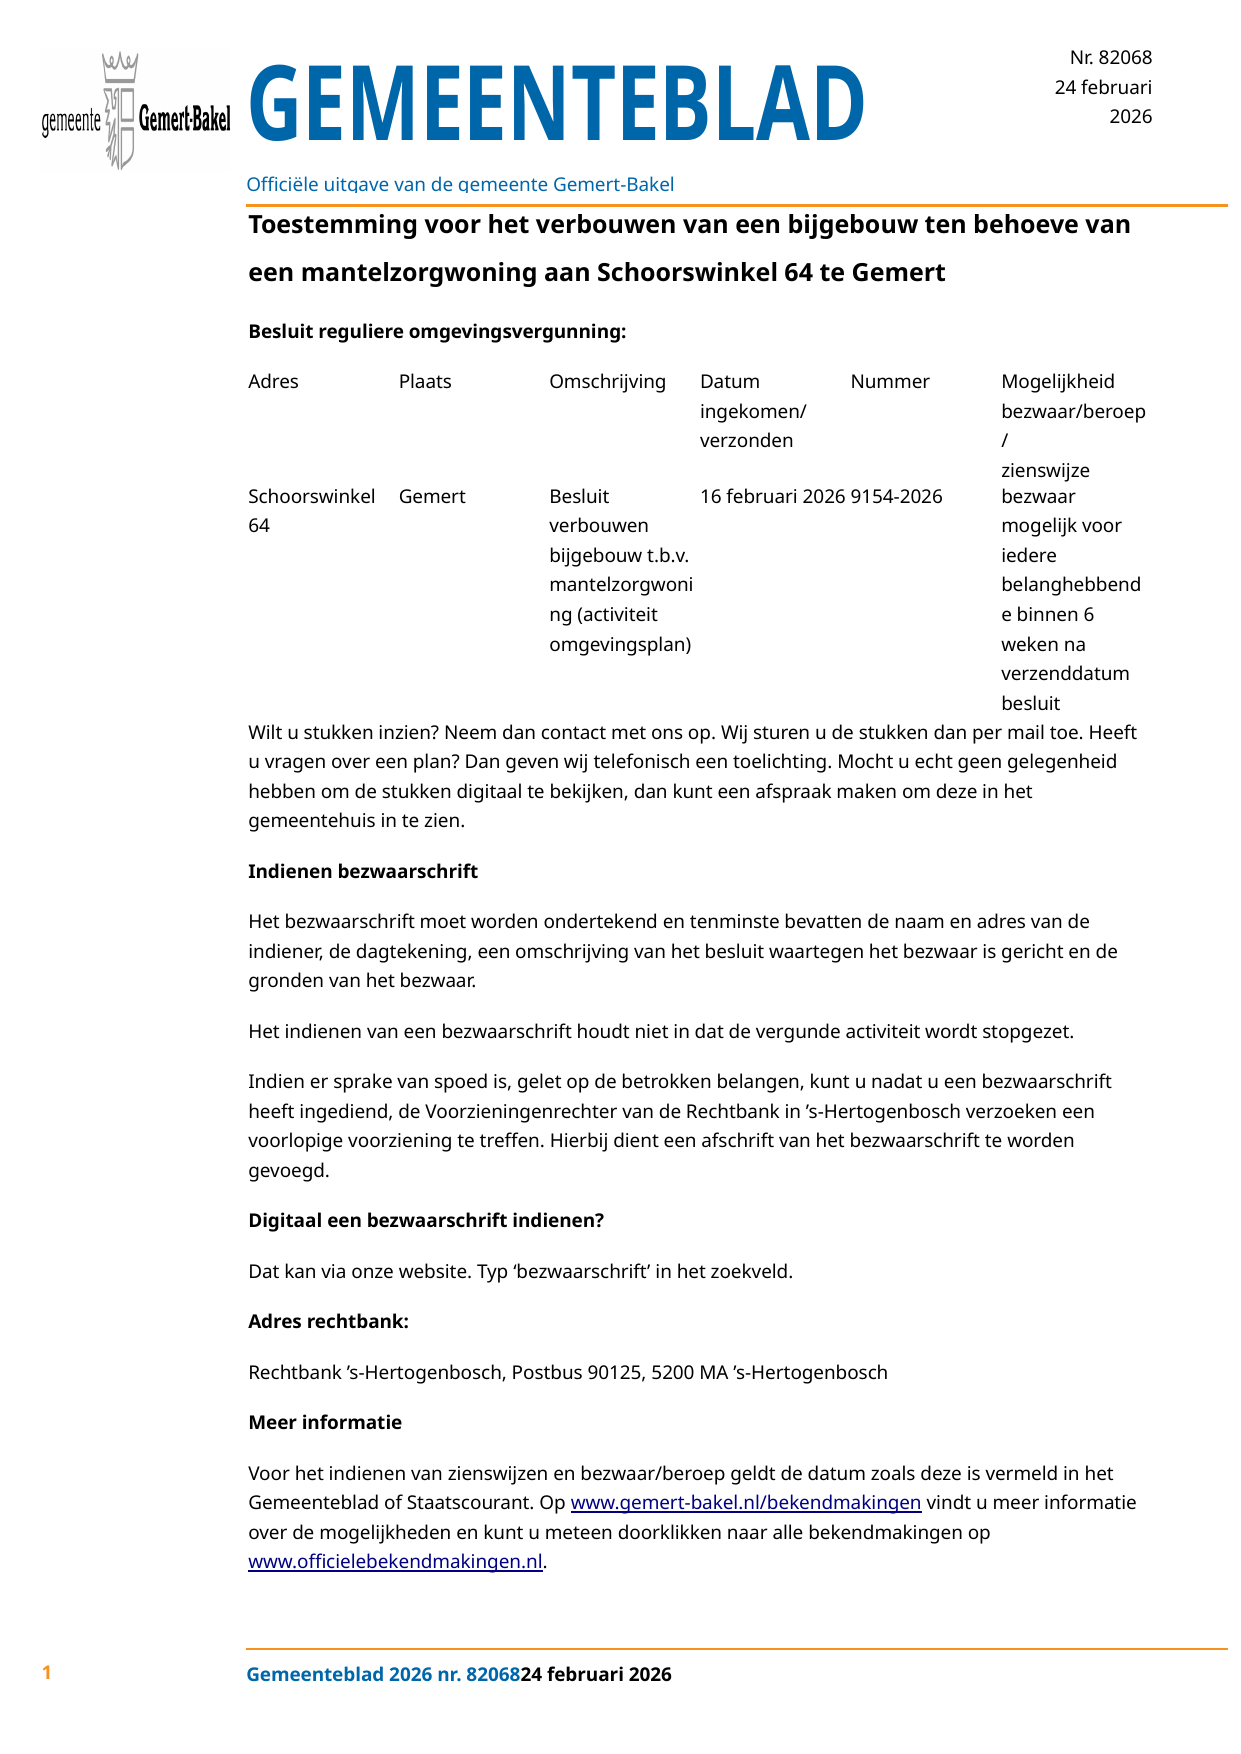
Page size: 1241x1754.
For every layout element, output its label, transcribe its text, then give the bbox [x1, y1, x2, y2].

table_header Adres [248, 369, 398, 483]
text Voor het indienen van zienswijzen en bezwaar/beroep geldt de datum zoals deze is vermeld in het Gemeenteblad of Staatscourant. Op www.gemert-bakel.nl/bekendmakingen vindt u meer informatie over de mogelijkheden en kunt u meteen doorklikken naar alle bekendmakingen op www.officielebekendmakingen.nl. [248, 1460, 1152, 1574]
text Indien er sprake van spoed is, gelet op de betrokken belangen, kunt u nadat u een bezwaarschrift heeft ingediend, de Voorzieningenrechter van de Rechtbank in ’s-Hertogenbosch verzoeken een voorlopige voorziening te treffen. Hierbij dient een afschrift van het bezwaarschrift te worden gevoegd. [248, 1068, 1152, 1183]
text Het bezwaarschrift moet worden ondertekend en tenminste bevatten de naam en adres van de indiener, de dagtekening, een omschrijving van het besluit waartegen het bezwaar is gericht en de gronden van het bezwaar. [248, 908, 1152, 993]
table_header Datum ingekomen/ verzonden [700, 369, 850, 483]
table_cell bezwaar mogelijk voor iedere belanghebbende binnen 6 weken na verzenddatum besluit [1001, 483, 1152, 716]
table_cell Gemert [399, 483, 549, 716]
table_header Omschrijving [549, 369, 700, 483]
text Wilt u stukken inzien? Neem dan contact met ons op. Wij sturen u de stukken dan per mail toe. Heeft u vragen over een plan? Dan geven wij telefonisch een toelichting. Mocht u echt geen gelegenheid hebben om de stukken digitaal te bekijken, dan kunt een afspraak maken om deze in het gemeentehuis in te zien. [248, 719, 1152, 833]
text Dat kan via onze website. Typ ‘bezwaarschrift’ in het zoekveld. [248, 1258, 1152, 1284]
table_cell Besluit verbouwen bijgebouw t.b.v. mantelzorgwoning (activiteit omgevingsplan) [549, 483, 700, 716]
text Indienen bezwaarschrift [248, 858, 1152, 884]
table_header Nummer [850, 369, 1001, 483]
table_header Mogelijkheid bezwaar/beroep/ zienswijze [1001, 369, 1152, 483]
picture [41, 47, 231, 172]
table_header Plaats [399, 369, 549, 483]
table_cell 9154-2026 [850, 483, 1001, 716]
text Het indienen van een bezwaarschrift houdt niet in dat de vergunde activiteit wordt stopgezet. [248, 1018, 1152, 1044]
text Rechtbank ’s-Hertogenbosch, Postbus 90125, 5200 MA ’s-Hertogenbosch [248, 1359, 1152, 1385]
table_cell Schoorswinkel 64 [248, 483, 398, 716]
text Adres rechtbank: [248, 1308, 1152, 1334]
text Meer informatie [248, 1409, 1152, 1435]
table_cell 16 februari 2026 [700, 483, 850, 716]
text Digitaal een bezwaarschrift indienen? [248, 1208, 1152, 1233]
text Besluit reguliere omgevingsvergunning: [248, 318, 1152, 344]
text Toestemming voor het verbouwen van een bijgebouw ten behoeve van een mantelzorgwoning aan Schoorswinkel 64 te Gemert [248, 207, 1152, 288]
